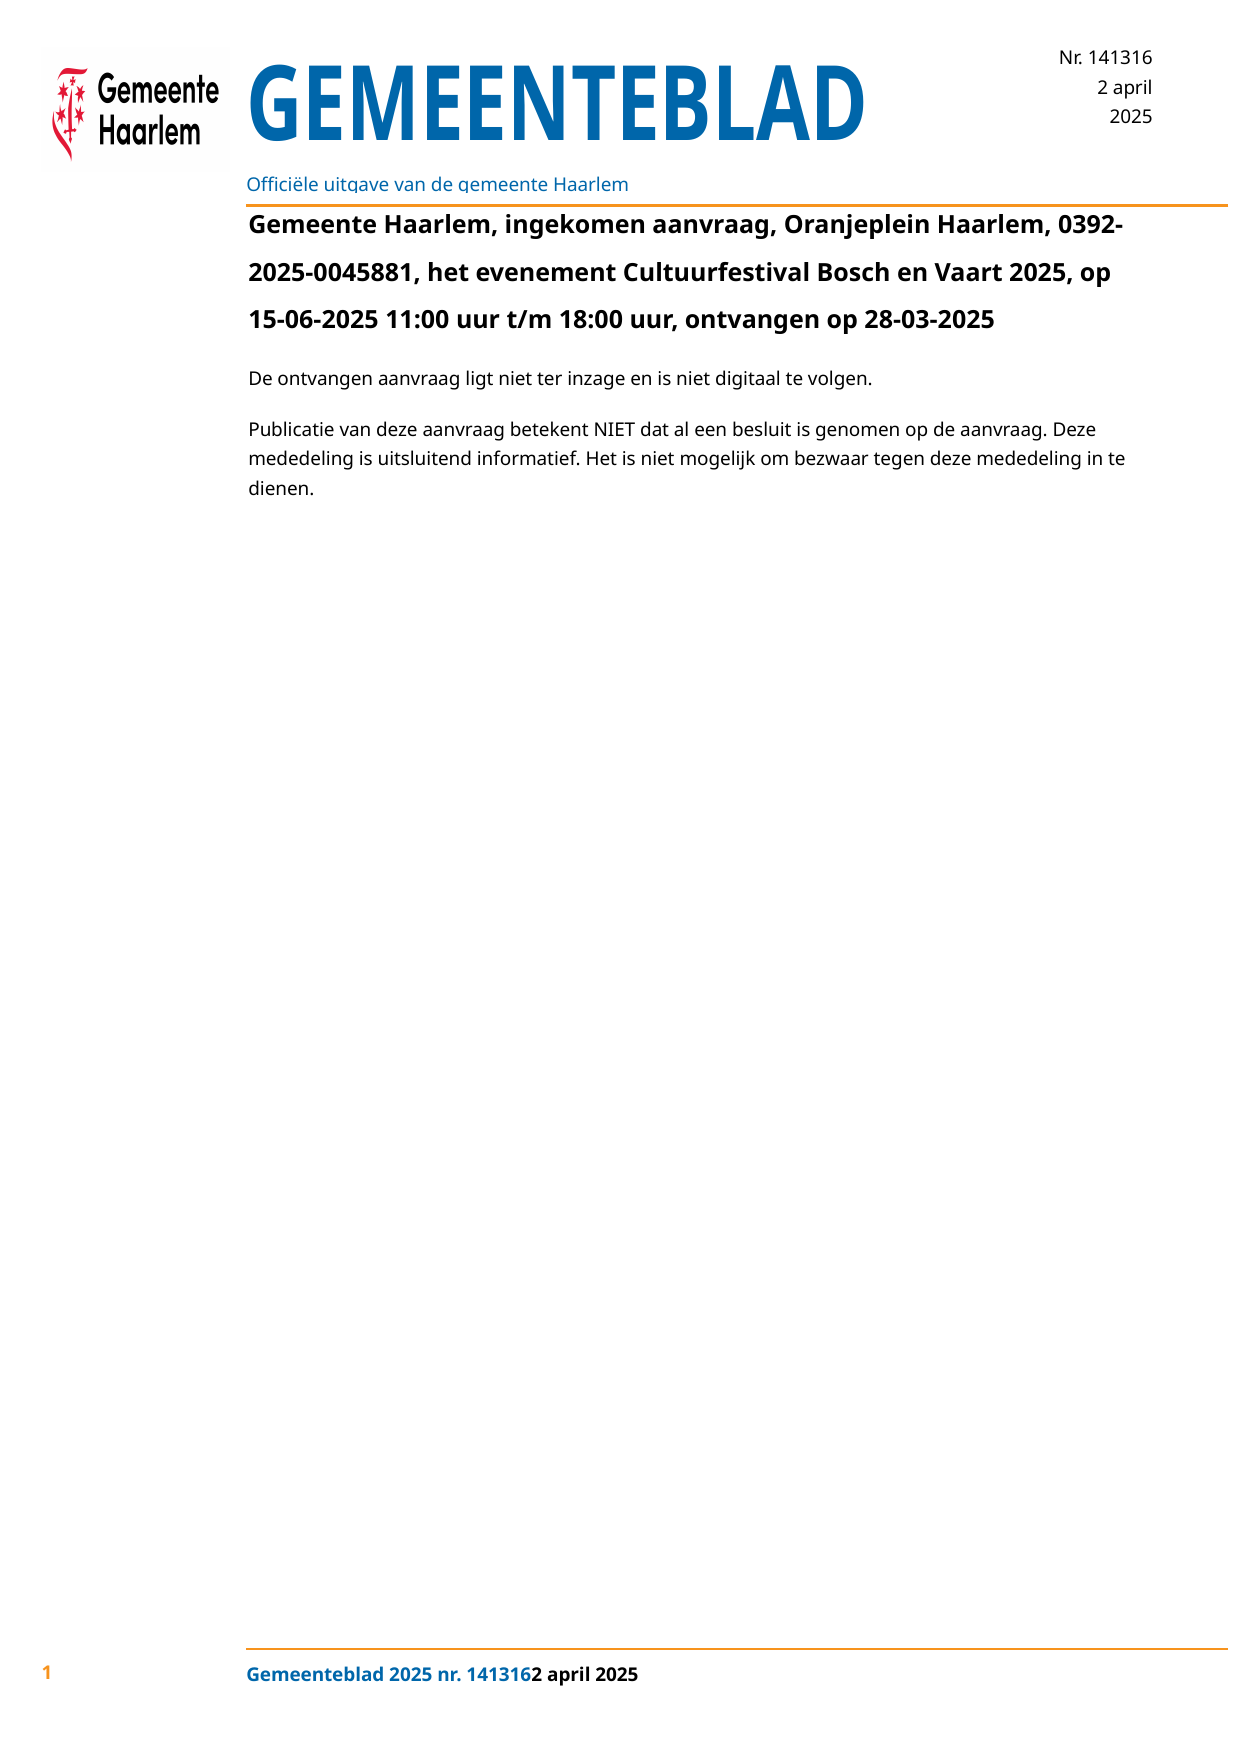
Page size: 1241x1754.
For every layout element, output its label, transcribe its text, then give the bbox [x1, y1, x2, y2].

text Gemeente Haarlem, ingekomen aanvraag, Oranjeplein Haarlem, 0392-2025-0045881, het evenement Cultuurfestival Bosch en Vaart 2025, op 15-06-2025 11:00 uur t/m 18:00 uur, ontvangen op 28-03-2025 [248, 207, 1152, 336]
text De ontvangen aanvraag ligt niet ter inzage en is niet digitaal te volgen. [248, 366, 1152, 391]
text Publicatie van deze aanvraag betekent NIET dat al een besluit is genomen op de aanvraag. Deze mededeling is uitsluitend informatief. Het is niet mogelijk om bezwaar tegen deze mededeling in te dienen. [248, 416, 1152, 501]
picture [41, 47, 231, 172]
